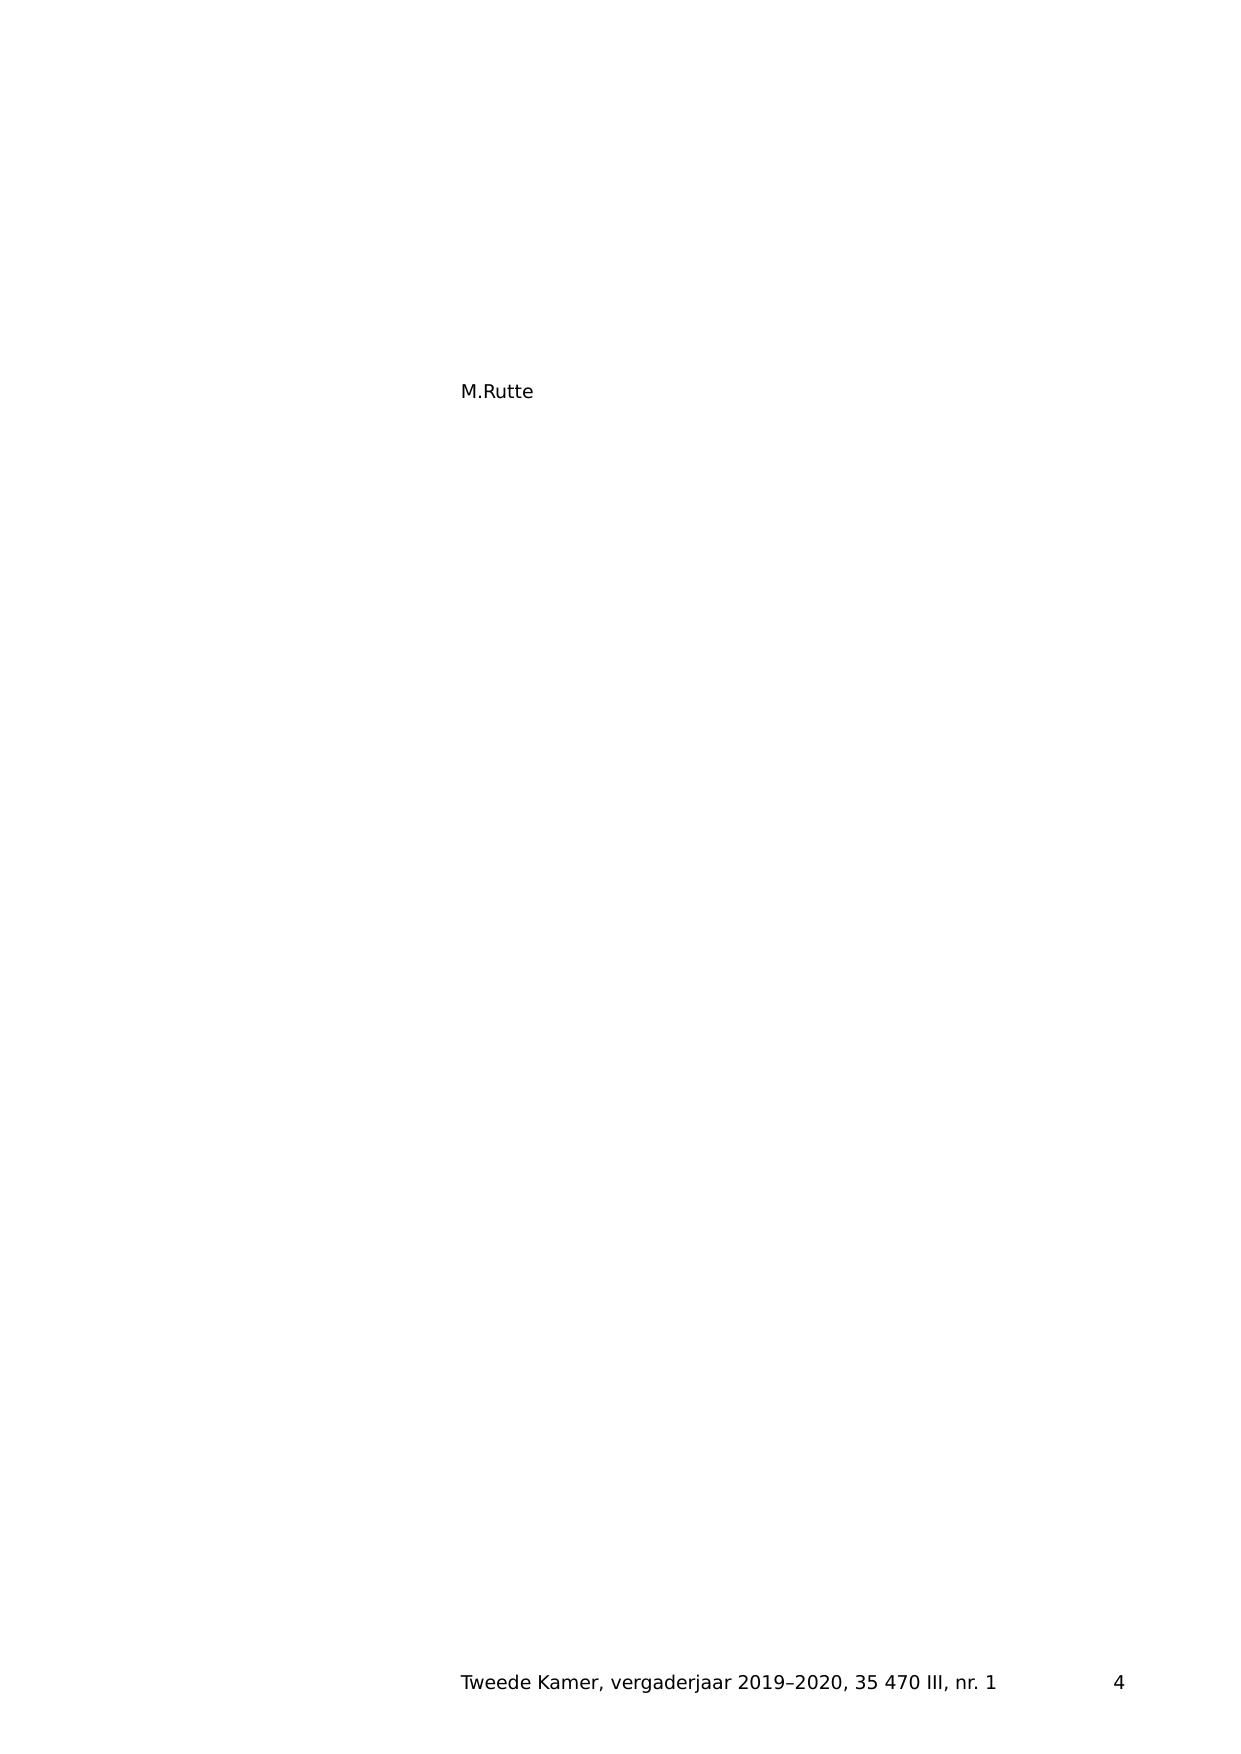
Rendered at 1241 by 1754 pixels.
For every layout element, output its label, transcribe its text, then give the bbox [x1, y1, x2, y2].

text M.Rutte [461, 381, 1125, 403]
